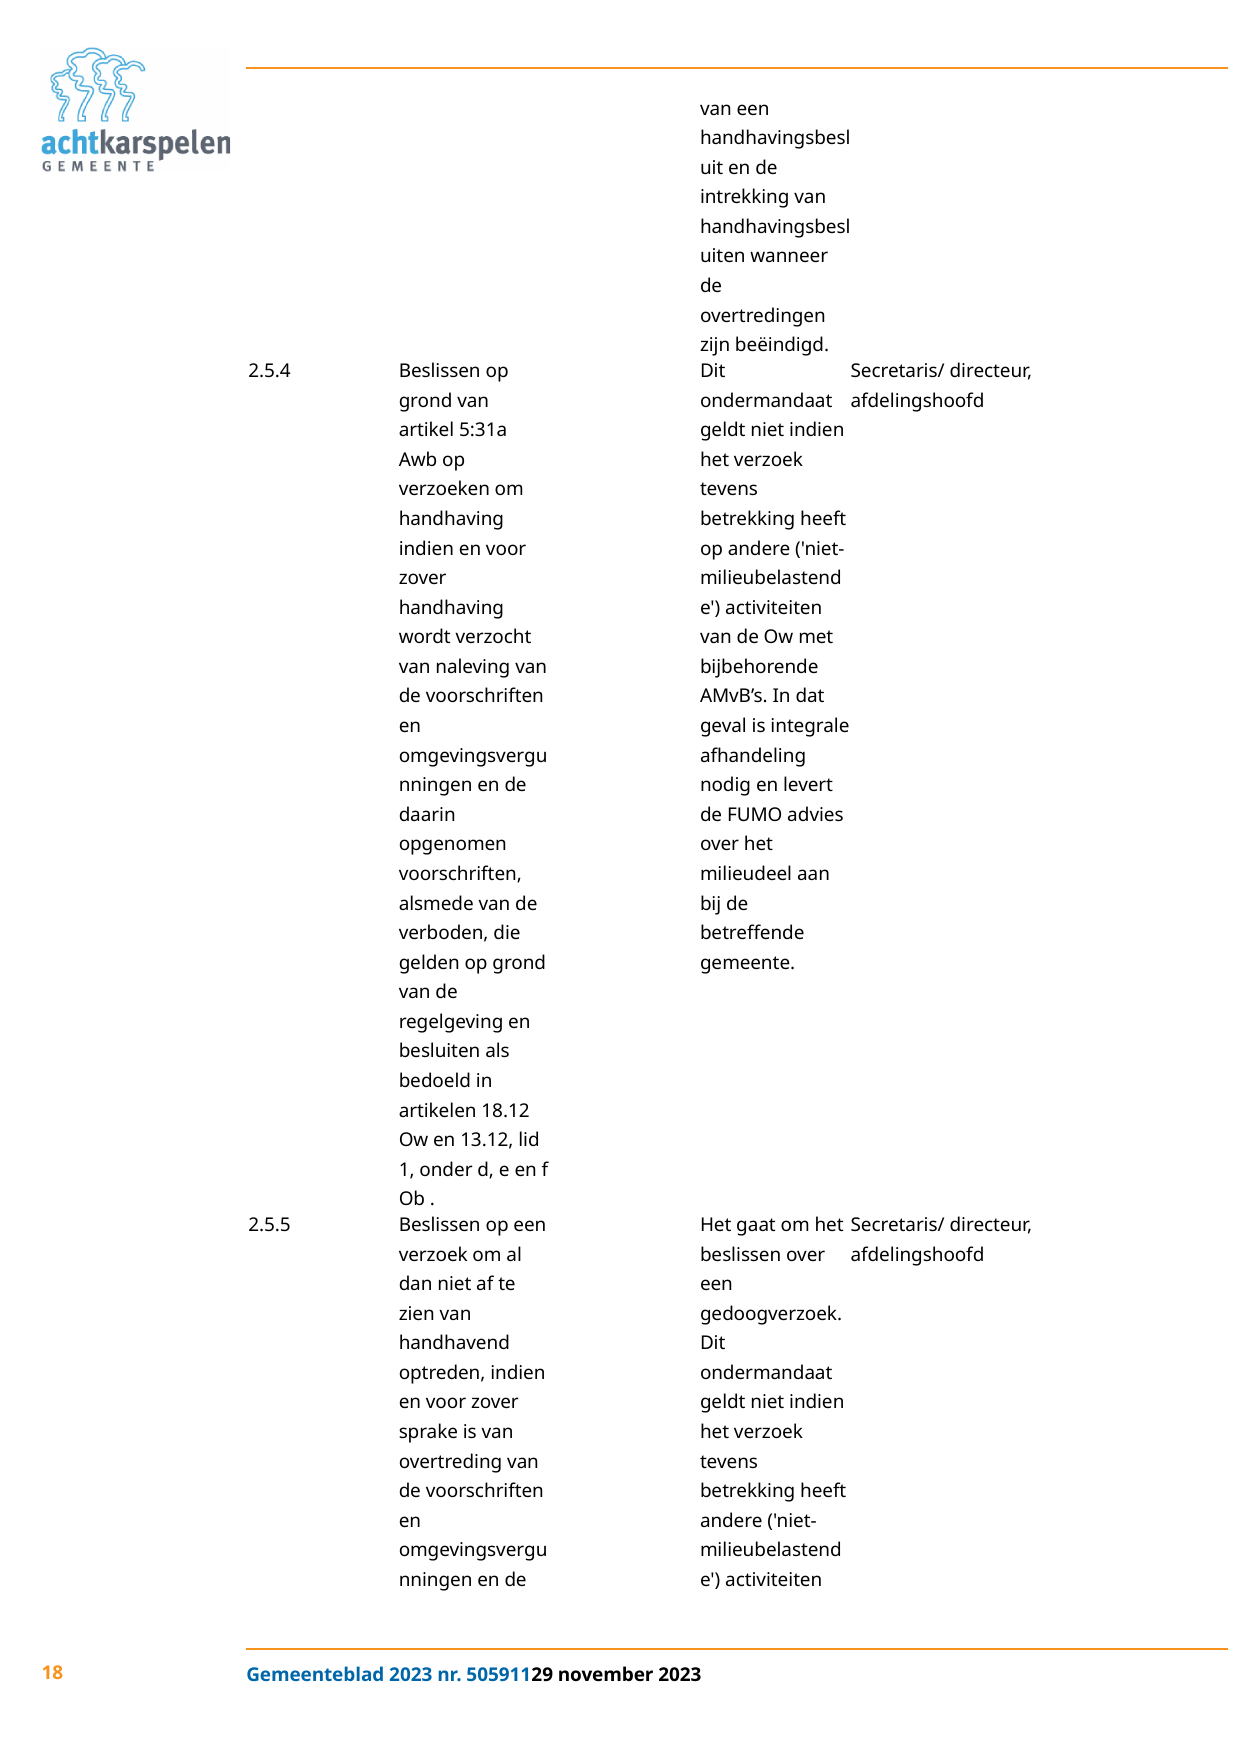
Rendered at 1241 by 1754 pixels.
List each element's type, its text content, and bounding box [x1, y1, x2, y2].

table_cell 2.5.4 [248, 357, 398, 1211]
table_cell Beslissen op een verzoek om al dan niet af te zien van handhavend optreden, indien en voor zover sprake is van overtreding van de voorschriften en omgevingsvergunningen en de [399, 1211, 549, 1592]
table_cell Secretaris/ directeur, afdelingshoofd [850, 357, 1152, 1211]
table_cell [549, 357, 700, 1211]
table_cell [399, 95, 549, 357]
table_cell 2.5.5 [248, 1211, 398, 1592]
table_cell [549, 1211, 700, 1592]
table_cell van een handhavingsbesluit en de intrekking van handhavingsbesluiten wanneer de overtredingen zijn beëindigd. [700, 95, 850, 357]
table_cell [850, 95, 1152, 357]
table_cell Dit ondermandaat geldt niet indien het verzoek tevens betrekking heeft op andere ('niet-milieubelastende') activiteiten van de Ow met bijbehorende AMvB’s. In dat geval is integrale afhandeling nodig en levert de FUMO advies over het milieudeel aan bij de betreffende gemeente. [700, 357, 850, 1211]
table_cell [549, 95, 700, 357]
table_cell Beslissen op grond van artikel 5:31a Awb op verzoeken om handhaving indien en voor zover handhaving wordt verzocht van naleving van de voorschriften en omgevingsvergunningen en de daarin opgenomen voorschriften, alsmede van de verboden, die gelden op grond van de regelgeving en besluiten als bedoeld in artikelen 18.12 Ow en 13.12, lid 1, onder d, e en f Ob . [399, 357, 549, 1211]
table_cell [248, 95, 398, 357]
picture [41, 47, 231, 172]
table_cell Het gaat om het beslissen over een gedoogverzoek. Dit ondermandaat geldt niet indien het verzoek tevens betrekking heeft andere ('niet-milieubelastende') activiteiten [700, 1211, 850, 1592]
table_cell Secretaris/ directeur, afdelingshoofd [850, 1211, 1152, 1592]
